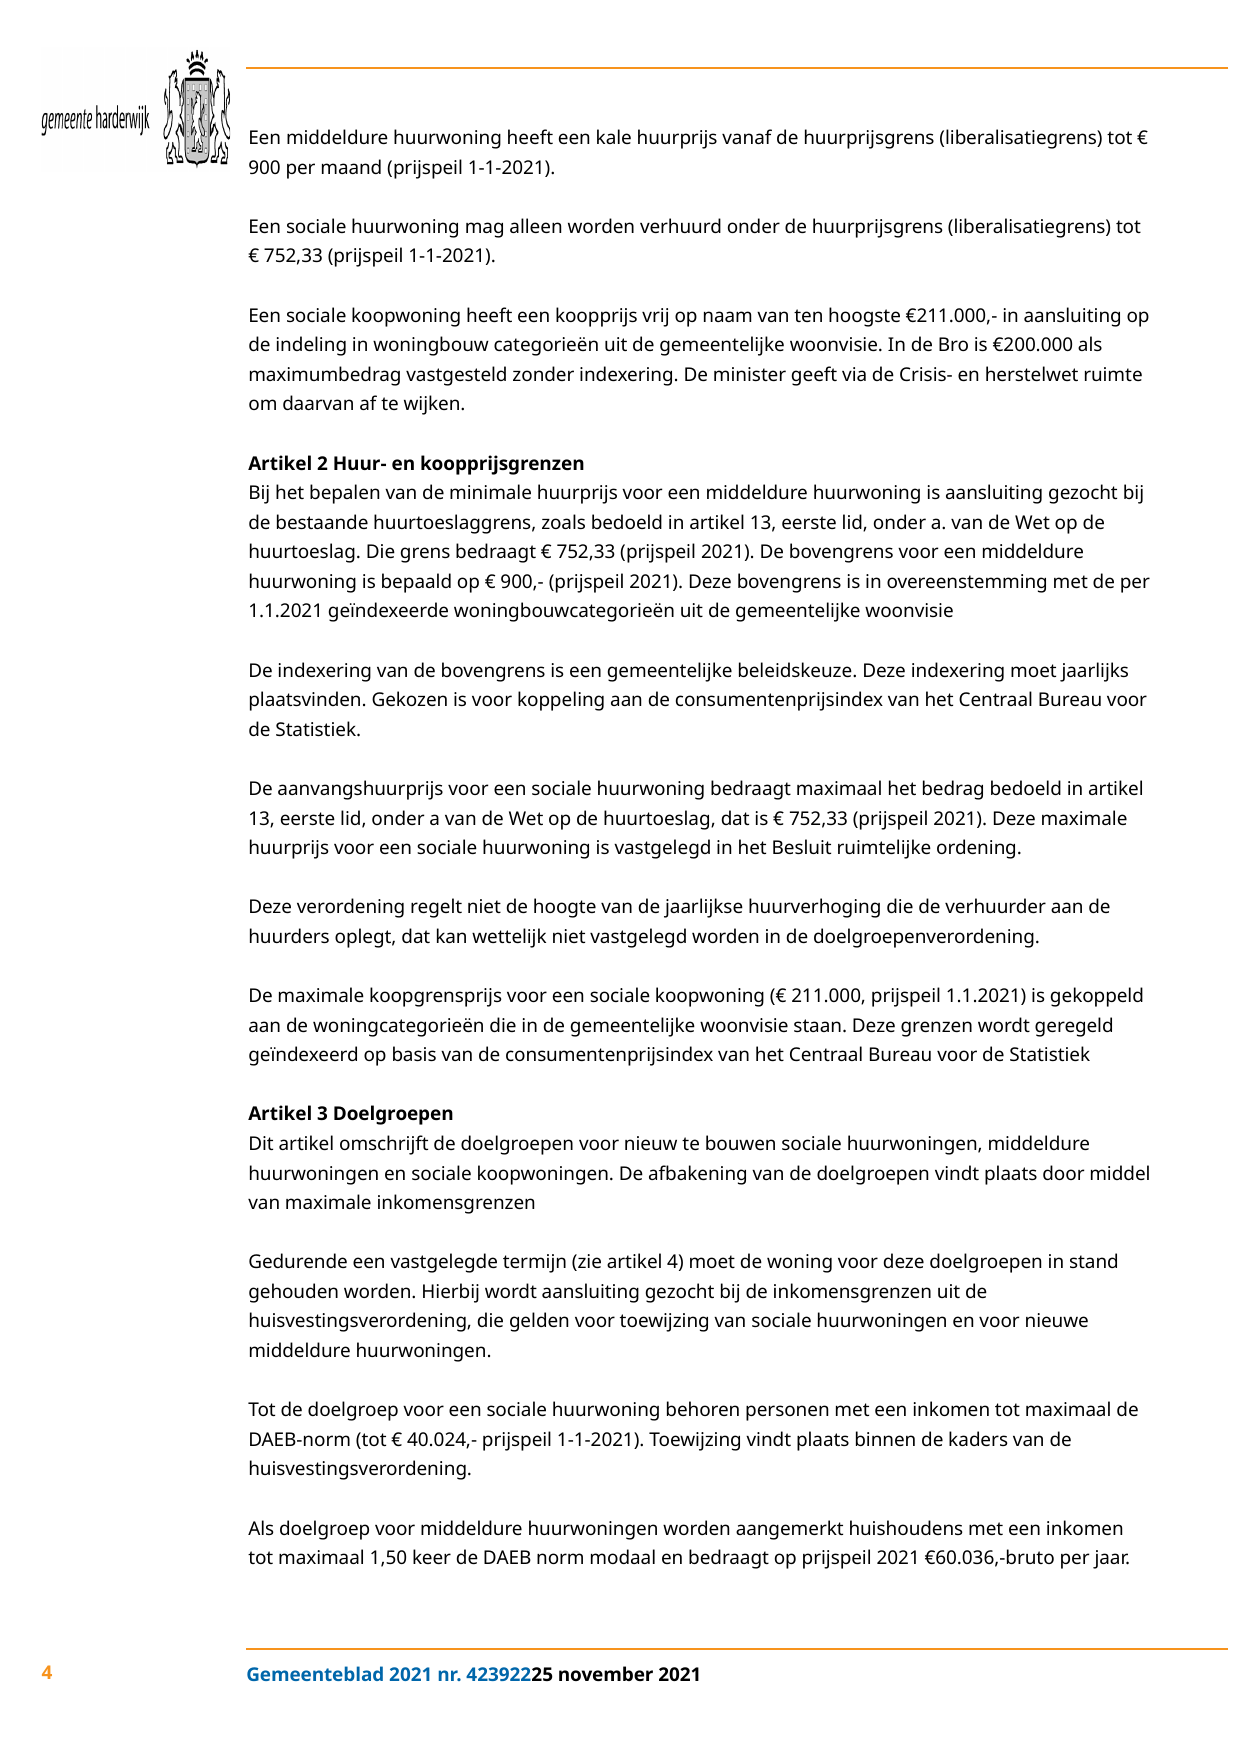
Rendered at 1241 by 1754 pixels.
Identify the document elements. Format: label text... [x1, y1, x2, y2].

text De maximale koopgrensprijs voor een sociale koopwoning (€ 211.000, prijspeil 1.1.2021) is gekoppeld aan de woningcategorieën die in de gemeentelijke woonvisie staan. Deze grenzen wordt geregeld geïndexeerd op basis van de consumentenprijsindex van het Centraal Bureau voor de Statistiek [248, 982, 1152, 1067]
text Een sociale huurwoning mag alleen worden verhuurd onder de huurprijsgrens (liberalisatiegrens) tot € 752,33 (prijspeil 1-1-2021). [248, 213, 1152, 268]
text Een sociale koopwoning heeft een koopprijs vrij op naam van ten hoogste €211.000,- in aansluiting op de indeling in woningbouw categorieën uit de gemeentelijke woonvisie. In de Bro is €200.000 als maximumbedrag vastgesteld zonder indexering. De minister geeft via de Crisis- en herstelwet ruimte om daarvan af te wijken. [248, 302, 1152, 416]
text De indexering van de bovengrens is een gemeentelijke beleidskeuze. Deze indexering moet jaarlijks plaatsvinden. Gekozen is voor koppeling aan de consumentenprijsindex van het Centraal Bureau voor de Statistiek. [248, 657, 1152, 742]
text Artikel 2 Huur- en koopprijsgrenzen [248, 450, 1152, 476]
text Bij het bepalen van de minimale huurprijs voor een middeldure huurwoning is aansluiting gezocht bij de bestaande huurtoeslaggrens, zoals bedoeld in artikel 13, eerste lid, onder a. van de Wet op de huurtoeslag. Die grens bedraagt € 752,33 (prijspeil 2021). De bovengrens voor een middeldure huurwoning is bepaald op € 900,- (prijspeil 2021). Deze bovengrens is in overeenstemming met de per 1.1.2021 geïndexeerde woningbouwcategorieën uit de gemeentelijke woonvisie [248, 479, 1152, 623]
text Gedurende een vastgelegde termijn (zie artikel 4) moet de woning voor deze doelgroepen in stand gehouden worden. Hierbij wordt aansluiting gezocht bij de inkomensgrenzen uit de huisvestingsverordening, die gelden voor toewijzing van sociale huurwoningen en voor nieuwe middeldure huurwoningen. [248, 1248, 1152, 1363]
text Tot de doelgroep voor een sociale huurwoning behoren personen met een inkomen tot maximaal de DAEB-norm (tot € 40.024,- prijspeil 1-1-2021). Toewijzing vindt plaats binnen de kaders van de huisvestingsverordening. [248, 1396, 1152, 1481]
text Dit artikel omschrijft de doelgroepen voor nieuw te bouwen sociale huurwoningen, middeldure huurwoningen en sociale koopwoningen. De afbakening van de doelgroepen vindt plaats door middel van maximale inkomensgrenzen [248, 1130, 1152, 1215]
picture [41, 47, 231, 172]
text Als doelgroep voor middeldure huurwoningen worden aangemerkt huishoudens met een inkomen tot maximaal 1,50 keer de DAEB norm modaal en bedraagt op prijspeil 2021 €60.036,-bruto per jaar. [248, 1515, 1152, 1570]
text Deze verordening regelt niet de hoogte van de jaarlijkse huurverhoging die de verhuurder aan de huurders oplegt, dat kan wettelijk niet vastgelegd worden in de doelgroepenverordening. [248, 893, 1152, 949]
text De aanvangshuurprijs voor een sociale huurwoning bedraagt maximaal het bedrag bedoeld in artikel 13, eerste lid, onder a van de Wet op de huurtoeslag, dat is € 752,33 (prijspeil 2021). Deze maximale huurprijs voor een sociale huurwoning is vastgelegd in het Besluit ruimtelijke ordening. [248, 775, 1152, 860]
text Artikel 3 Doelgroepen [248, 1101, 1152, 1126]
text Een middeldure huurwoning heeft een kale huurprijs vanaf de huurprijsgrens (liberalisatiegrens) tot € 900 per maand (prijspeil 1-1-2021). [248, 124, 1152, 180]
